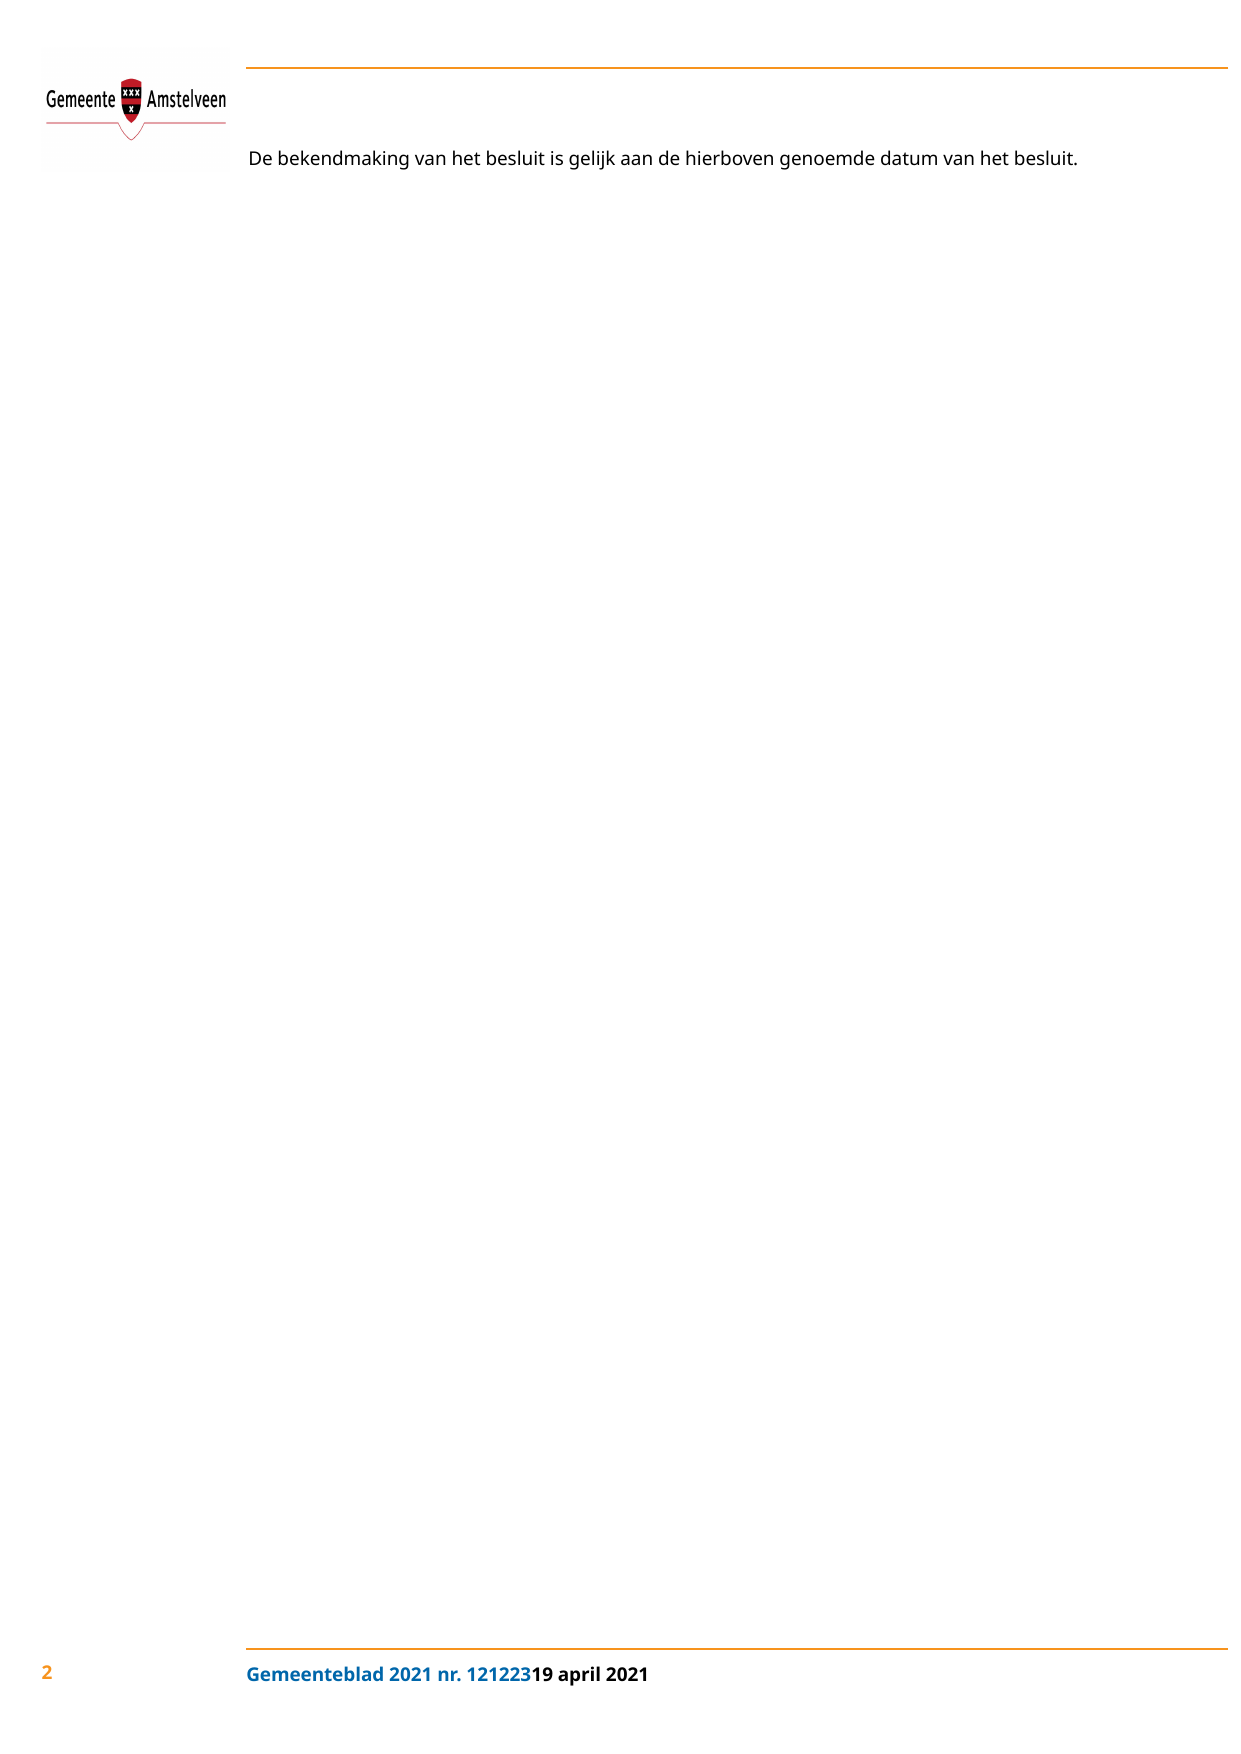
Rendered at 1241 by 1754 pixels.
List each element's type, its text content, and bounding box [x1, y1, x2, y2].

text De bekendmaking van het besluit is gelijk aan de hierboven genoemde datum van het besluit. [248, 145, 1152, 171]
picture [41, 47, 231, 172]
